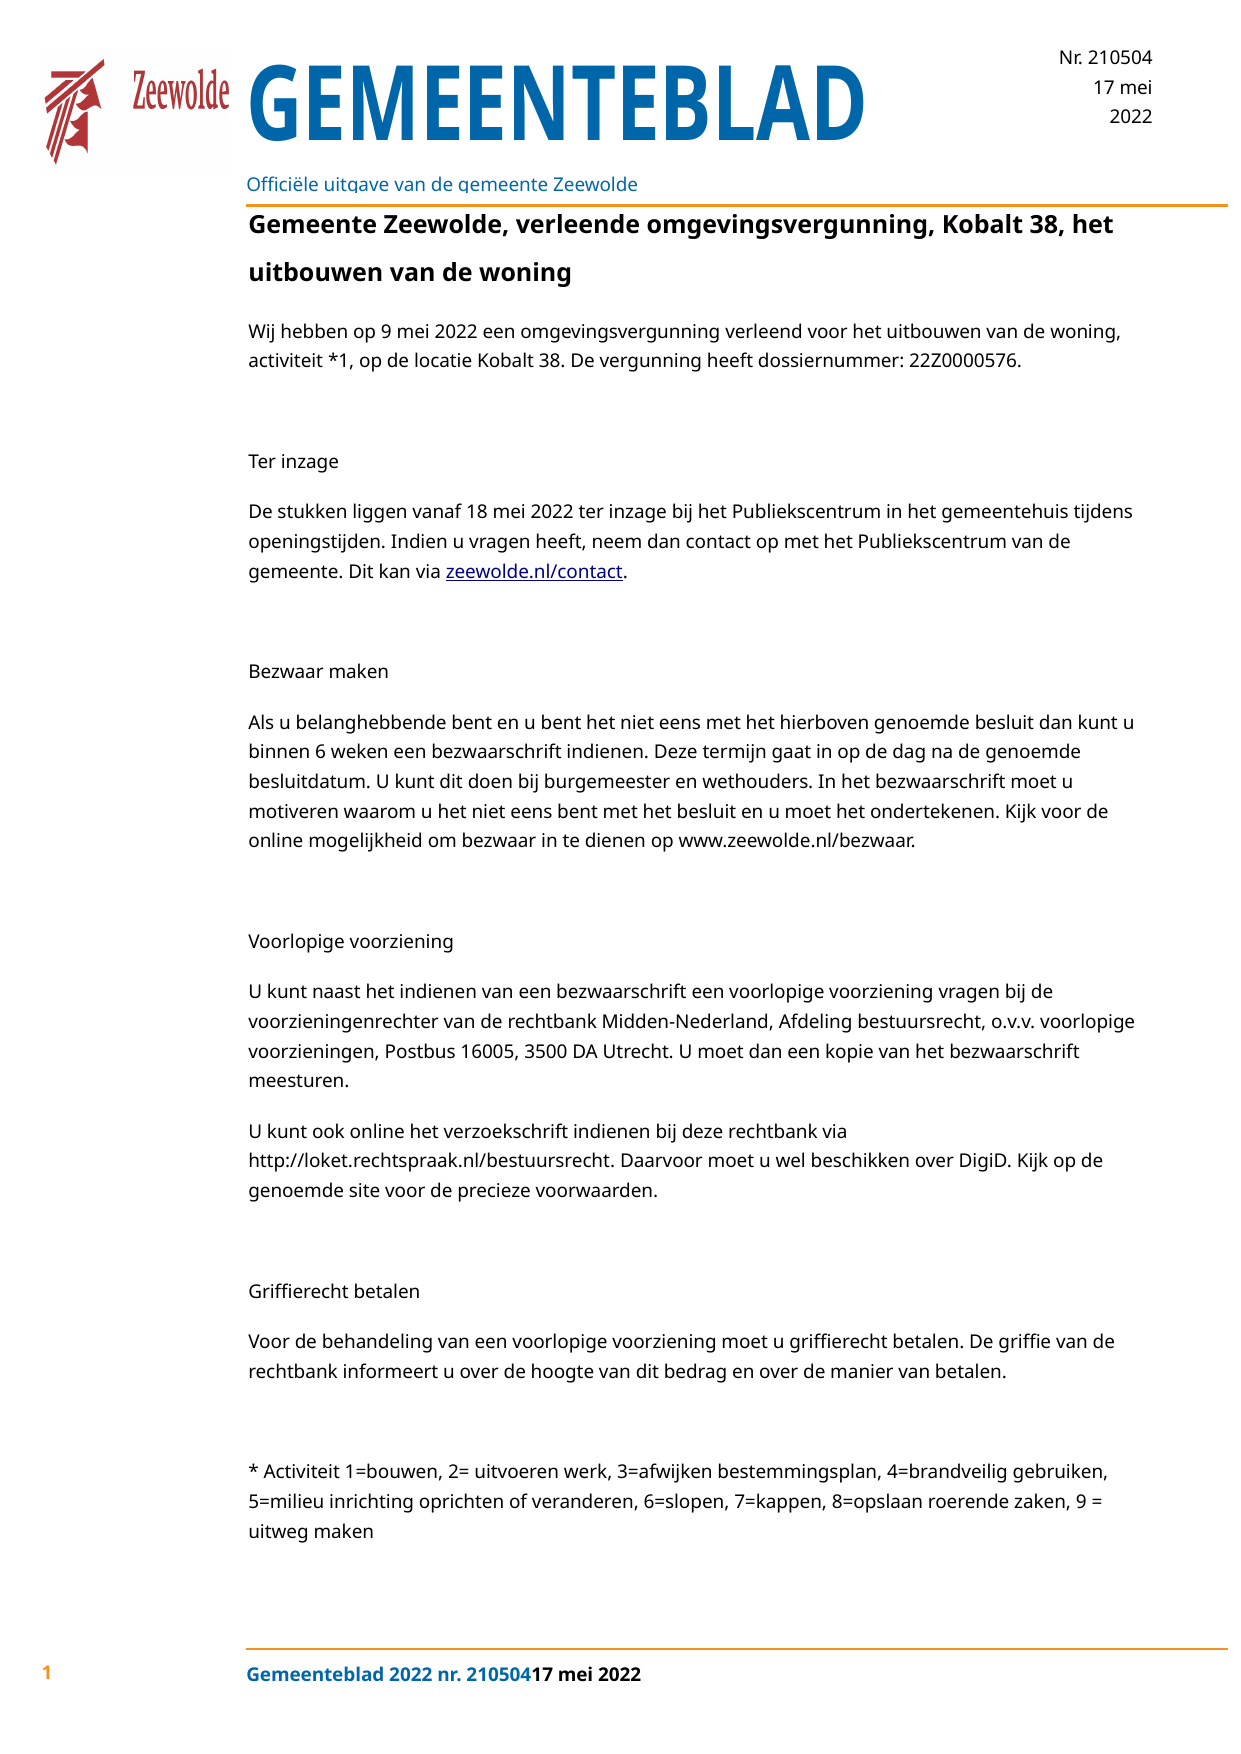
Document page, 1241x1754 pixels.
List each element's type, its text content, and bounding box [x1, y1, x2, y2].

text Ter inzage [248, 448, 1152, 474]
text Bezwaar maken [248, 659, 1152, 684]
picture [41, 47, 231, 172]
text Voorlopige voorziening [248, 928, 1152, 954]
text Griffierecht betalen [248, 1278, 1152, 1304]
text * Activiteit 1=bouwen, 2= uitvoeren werk, 3=afwijken bestemmingsplan, 4=brandveilig gebruiken, 5=milieu inrichting oprichten of veranderen, 6=slopen, 7=kappen, 8=opslaan roerende zaken, 9 = uitweg maken [248, 1459, 1152, 1544]
text U kunt ook online het verzoekschrift indienen bij deze rechtbank via http://loket.rechtspraak.nl/bestuursrecht. Daarvoor moet u wel beschikken over DigiD. Kijk op de genoemde site voor de precieze voorwaarden. [248, 1118, 1152, 1203]
text De stukken liggen vanaf 18 mei 2022 ter inzage bij het Publiekscentrum in het gemeentehuis tijdens openingstijden. Indien u vragen heeft, neem dan contact op met het Publiekscentrum van de gemeente. Dit kan via zeewolde.nl/contact. [248, 499, 1152, 584]
text Gemeente Zeewolde, verleende omgevingsvergunning, Kobalt 38, het uitbouwen van de woning [248, 207, 1152, 288]
text U kunt naast het indienen van een bezwaarschrift een voorlopige voorziening vragen bij de voorzieningenrechter van de rechtbank Midden-Nederland, Afdeling bestuursrecht, o.v.v. voorlopige voorzieningen, Postbus 16005, 3500 DA Utrecht. U moet dan een kopie van het bezwaarschrift meesturen. [248, 979, 1152, 1093]
text Wij hebben op 9 mei 2022 een omgevingsvergunning verleend voor het uitbouwen van de woning, activiteit *1, op de locatie Kobalt 38. De vergunning heeft dossiernummer: 22Z0000576. [248, 318, 1152, 373]
text Voor de behandeling van een voorlopige voorziening moet u griffierecht betalen. De griffie van de rechtbank informeert u over de hoogte van dit bedrag en over de manier van betalen. [248, 1328, 1152, 1384]
text Als u belanghebbende bent en u bent het niet eens met het hierboven genoemde besluit dan kunt u binnen 6 weken een bezwaarschrift indienen. Deze termijn gaat in op de dag na de genoemde besluitdatum. U kunt dit doen bij burgemeester en wethouders. In het bezwaarschrift moet u motiveren waarom u het niet eens bent met het besluit en u moet het ondertekenen. Kijk voor de online mogelijkheid om bezwaar in te dienen op www.zeewolde.nl/bezwaar. [248, 709, 1152, 853]
